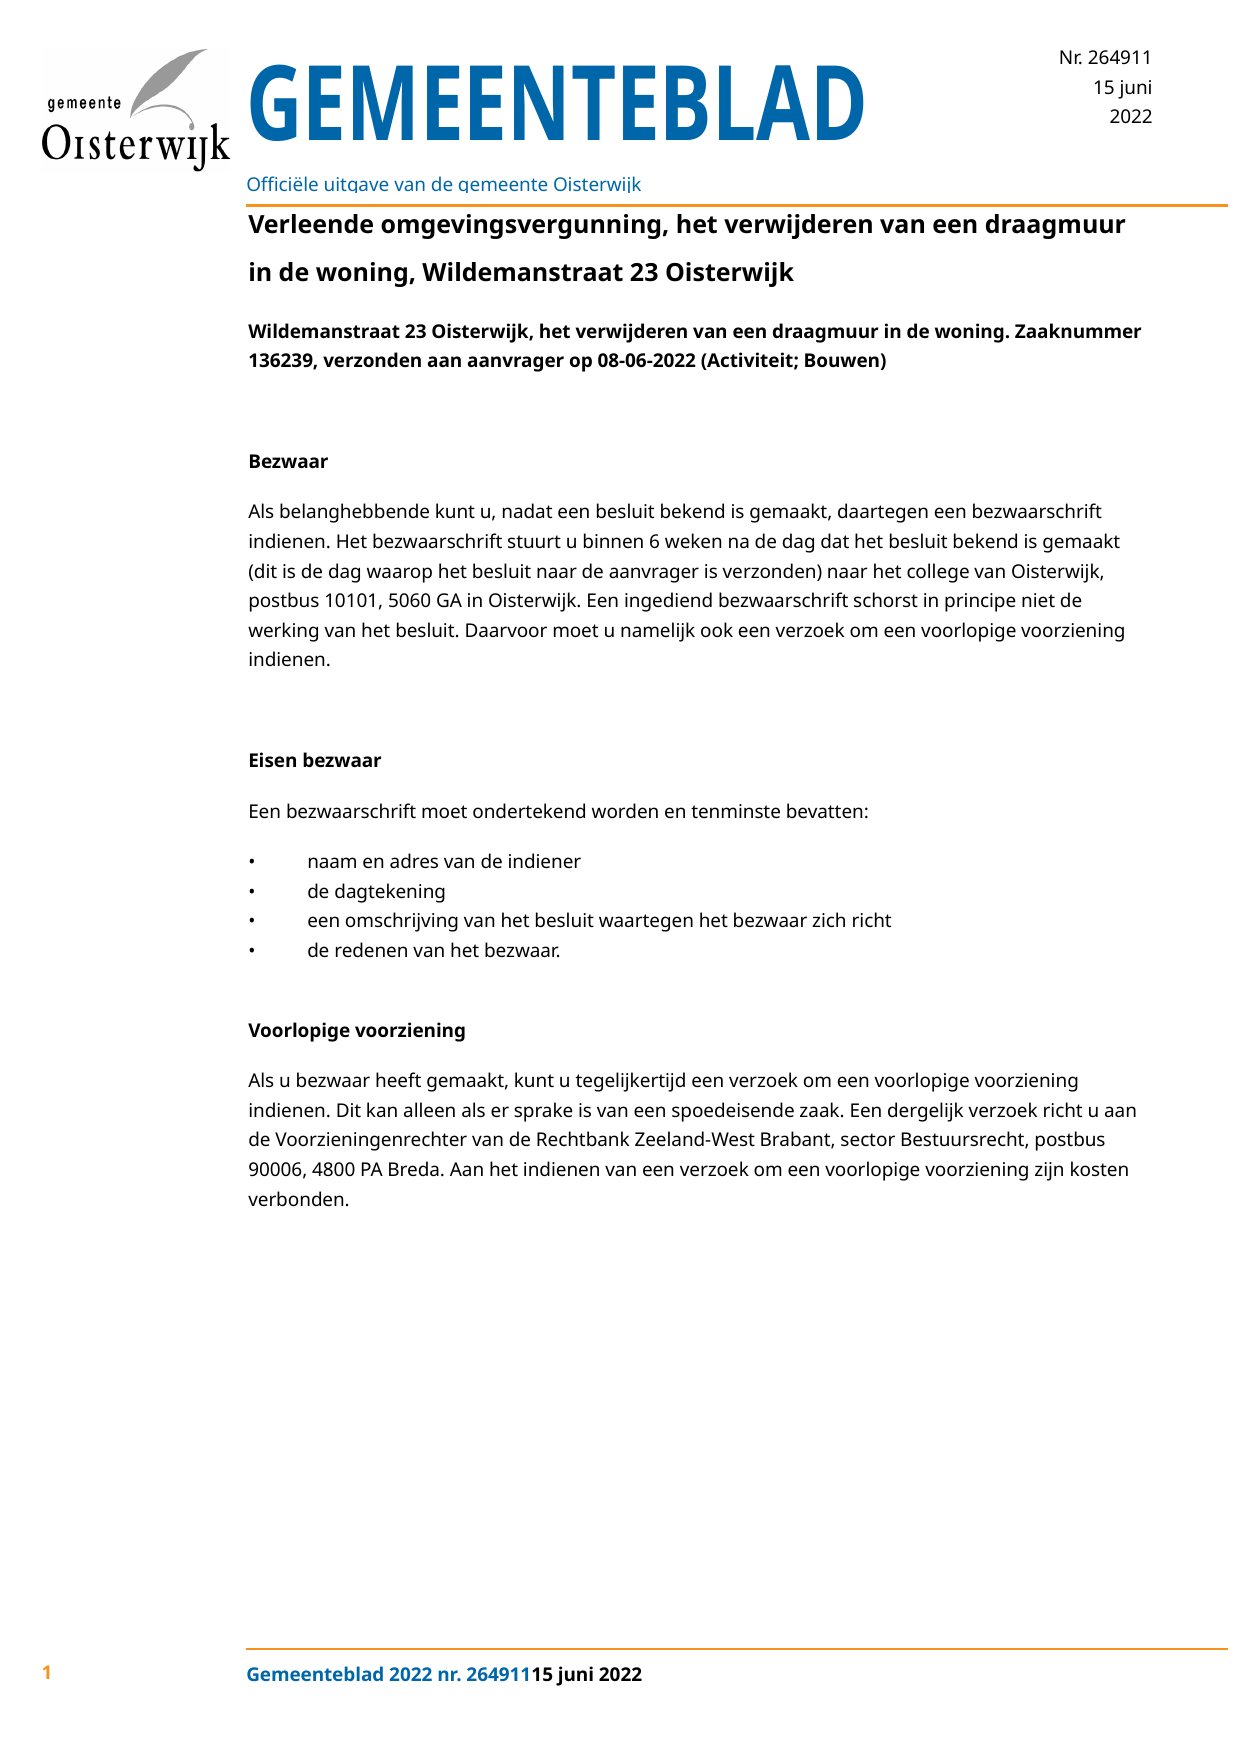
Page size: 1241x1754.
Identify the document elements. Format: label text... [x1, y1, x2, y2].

list een omschrijving van het besluit waartegen het bezwaar zich richt [248, 907, 1152, 933]
text Als u bezwaar heeft gemaakt, kunt u tegelijkertijd een verzoek om een voorlopige voorziening indienen. Dit kan alleen als er sprake is van een spoedeisende zaak. Een dergelijk verzoek richt u aan de Voorzieningenrechter van de Rechtbank Zeeland-West Brabant, sector Bestuursrecht, postbus 90006, 4800 PA Breda. Aan het indienen van een verzoek om een voorlopige voorziening zijn kosten verbonden. [248, 1067, 1152, 1212]
picture [41, 47, 231, 172]
text Eisen bezwaar [248, 747, 1152, 773]
text Wildemanstraat 23 Oisterwijk, het verwijderen van een draagmuur in de woning. Zaaknummer 136239, verzonden aan aanvrager op 08-06-2022 (Activiteit; Bouwen) [248, 318, 1152, 373]
text Verleende omgevingsvergunning, het verwijderen van een draagmuur in de woning, Wildemanstraat 23 Oisterwijk [248, 207, 1152, 288]
text Als belanghebbende kunt u, nadat een besluit bekend is gemaakt, daartegen een bezwaarschrift indienen. Het bezwaarschrift stuurt u binnen 6 weken na de dag dat het besluit bekend is gemaakt (dit is de dag waarop het besluit naar de aanvrager is verzonden) naar het college van Oisterwijk, postbus 10101, 5060 GA in Oisterwijk. Een ingediend bezwaarschrift schorst in principe niet de werking van het besluit. Daarvoor moet u namelijk ook een verzoek om een voorlopige voorziening indienen. [248, 499, 1152, 672]
list naam en adres van de indiener [248, 848, 1152, 874]
list de redenen van het bezwaar. [248, 937, 1152, 963]
list de dagtekening [248, 878, 1152, 904]
text Een bezwaarschrift moet ondertekend worden en tenminste bevatten: [248, 798, 1152, 824]
text Voorlopige voorziening [248, 1017, 1152, 1043]
text Bezwaar [248, 448, 1152, 474]
